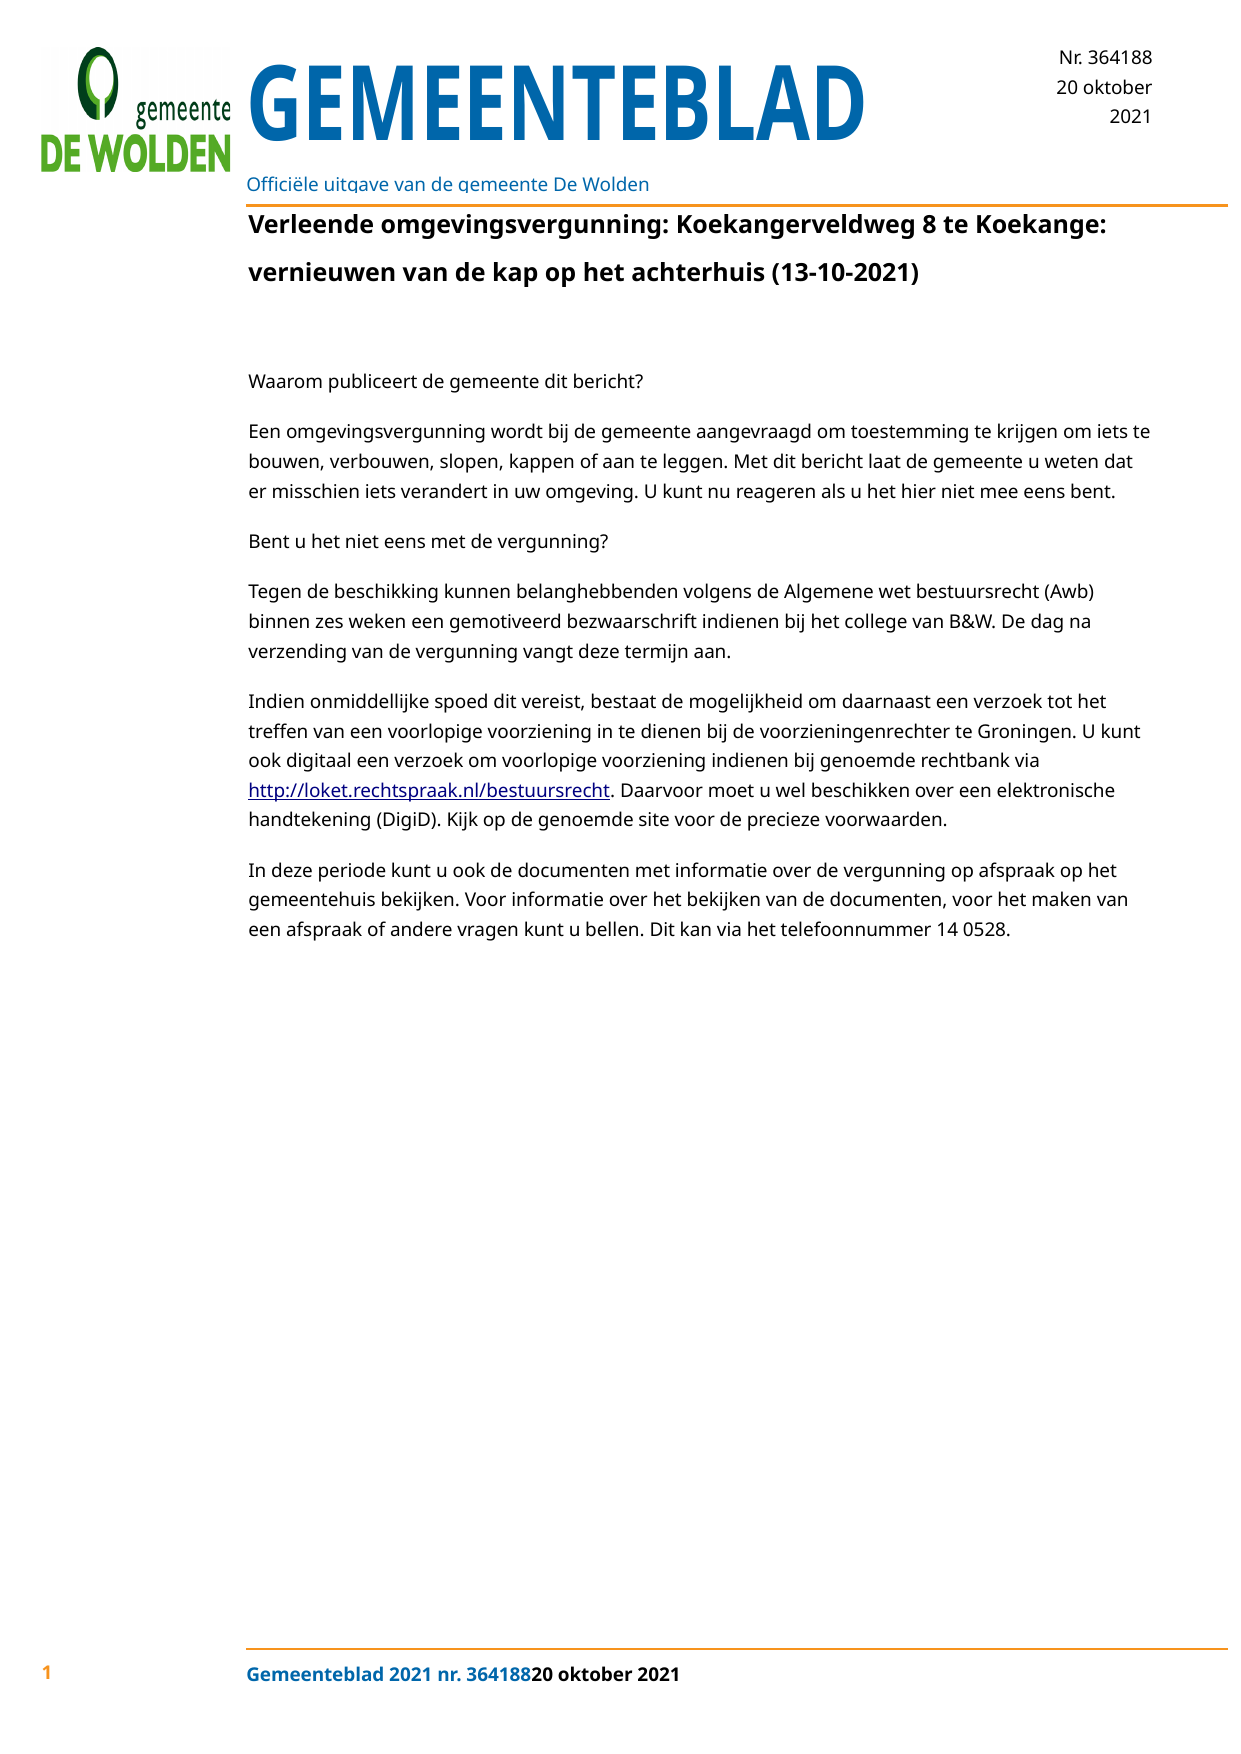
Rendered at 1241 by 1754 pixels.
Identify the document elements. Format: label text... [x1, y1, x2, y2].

text Tegen de beschikking kunnen belanghebbenden volgens de Algemene wet bestuursrecht (Awb) binnen zes weken een gemotiveerd bezwaarschrift indienen bij het college van B&W. De dag na verzending van de vergunning vangt deze termijn aan. [248, 579, 1152, 664]
text In deze periode kunt u ook de documenten met informatie over de vergunning op afspraak op het gemeentehuis bekijken. Voor informatie over het bekijken van de documenten, voor het maken van een afspraak of andere vragen kunt u bellen. Dit kan via het telefoonnummer 14 0528. [248, 857, 1152, 942]
text Verleende omgevingsvergunning: Koekangerveldweg 8 te Koekange: vernieuwen van de kap op het achterhuis (13-10-2021) [248, 207, 1152, 288]
picture [41, 47, 231, 172]
text Waarom publiceert de gemeente dit bericht? [248, 368, 1152, 394]
text Een omgevingsvergunning wordt bij de gemeente aangevraagd om toestemming te krijgen om iets te bouwen, verbouwen, slopen, kappen of aan te leggen. Met dit bericht laat de gemeente u weten dat er misschien iets verandert in uw omgeving. U kunt nu reageren als u het hier niet mee eens bent. [248, 419, 1152, 504]
text Indien onmiddellijke spoed dit vereist, bestaat de mogelijkheid om daarnaast een verzoek tot het treffen van een voorlopige voorziening in te dienen bij de voorzieningenrechter te Groningen. U kunt ook digitaal een verzoek om voorlopige voorziening indienen bij genoemde rechtbank via http://loket.rechtspraak.nl/bestuursrecht. Daarvoor moet u wel beschikken over een elektronische handtekening (DigiD). Kijk op de genoemde site voor de precieze voorwaarden. [248, 688, 1152, 832]
text Bent u het niet eens met de vergunning? [248, 528, 1152, 554]
